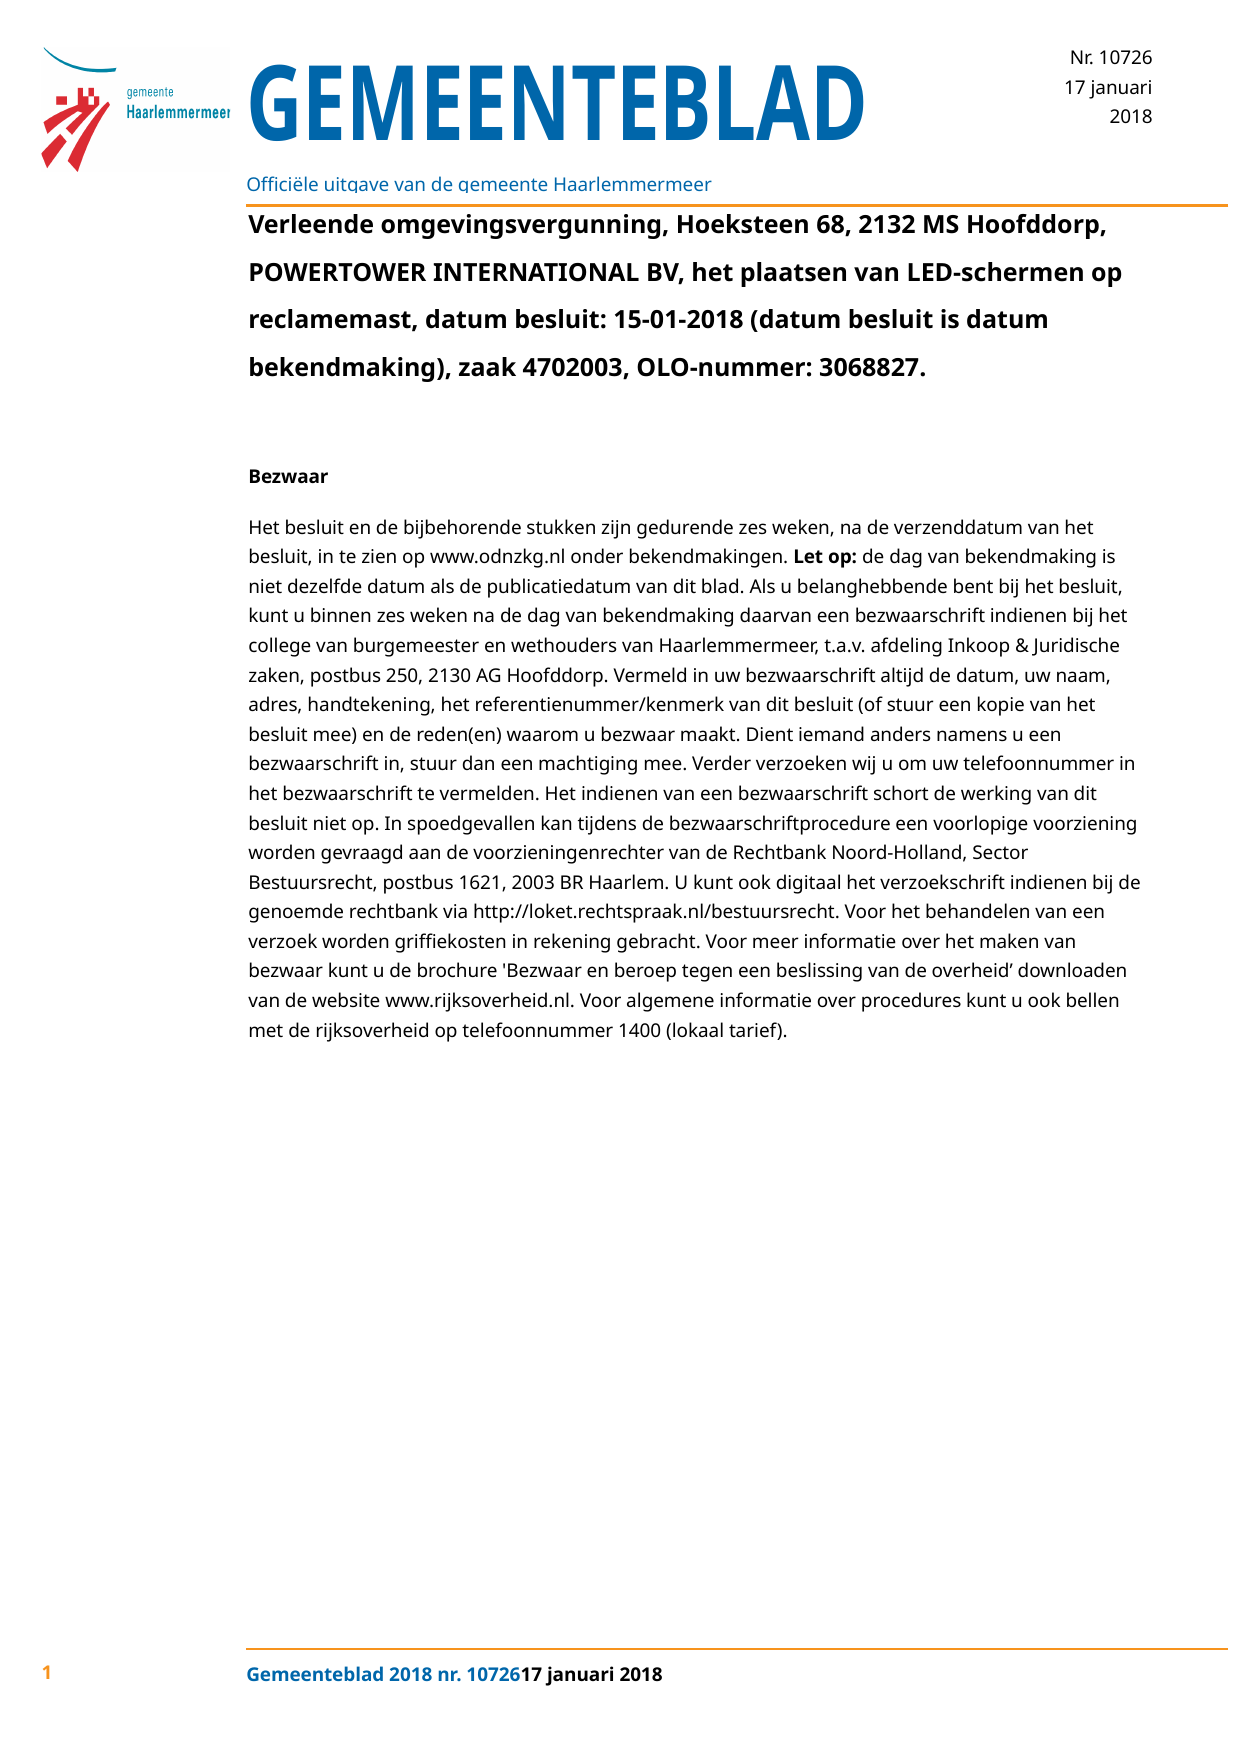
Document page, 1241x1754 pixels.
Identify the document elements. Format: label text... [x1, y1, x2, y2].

text Verleende omgevingsvergunning, Hoeksteen 68, 2132 MS Hoofddorp, POWERTOWER INTERNATIONAL BV, het plaatsen van LED-schermen op reclamemast, datum besluit: 15-01-2018 (datum besluit is datum bekendmaking), zaak 4702003, OLO-nummer: 3068827. [248, 207, 1152, 384]
text Het besluit en de bijbehorende stukken zijn gedurende zes weken, na de verzenddatum van het besluit, in te zien op www.odnzkg.nl onder bekendmakingen. Let op: de dag van bekendmaking is niet dezelfde datum als de publicatiedatum van dit blad. Als u belanghebbende bent bij het besluit, kunt u binnen zes weken na de dag van bekendmaking daarvan een bezwaarschrift indienen bij het college van burgemeester en wethouders van Haarlemmermeer, t.a.v. afdeling Inkoop & Juridische zaken, postbus 250, 2130 AG Hoofddorp. Vermeld in uw bezwaarschrift altijd de datum, uw naam, adres, handtekening, het referentienummer/kenmerk van dit besluit (of stuur een kopie van het besluit mee) en de reden(en) waarom u bezwaar maakt. Dient iemand anders namens u een bezwaarschrift in, stuur dan een machtiging mee. Verder verzoeken wij u om uw telefoonnummer in het bezwaarschrift te vermelden. Het indienen van een bezwaarschrift schort de werking van dit besluit niet op. In spoedgevallen kan tijdens de bezwaarschriftprocedure een voorlopige voorziening worden gevraagd aan de voorzieningenrechter van de Rechtbank Noord-Holland, Sector Bestuursrecht, postbus 1621, 2003 BR Haarlem. U kunt ook digitaal het verzoekschrift indienen bij de genoemde rechtbank via http://loket.rechtspraak.nl/bestuursrecht. Voor het behandelen van een verzoek worden griffiekosten in rekening gebracht. Voor meer informatie over het maken van bezwaar kunt u de brochure 'Bezwaar en beroep tegen een beslissing van de overheid’ downloaden van de website www.rijksoverheid.nl. Voor algemene informatie over procedures kunt u ook bellen met de rijksoverheid op telefoonnummer 1400 (lokaal tarief). [248, 514, 1152, 1043]
text Bezwaar [248, 463, 1152, 489]
picture [41, 47, 231, 172]
